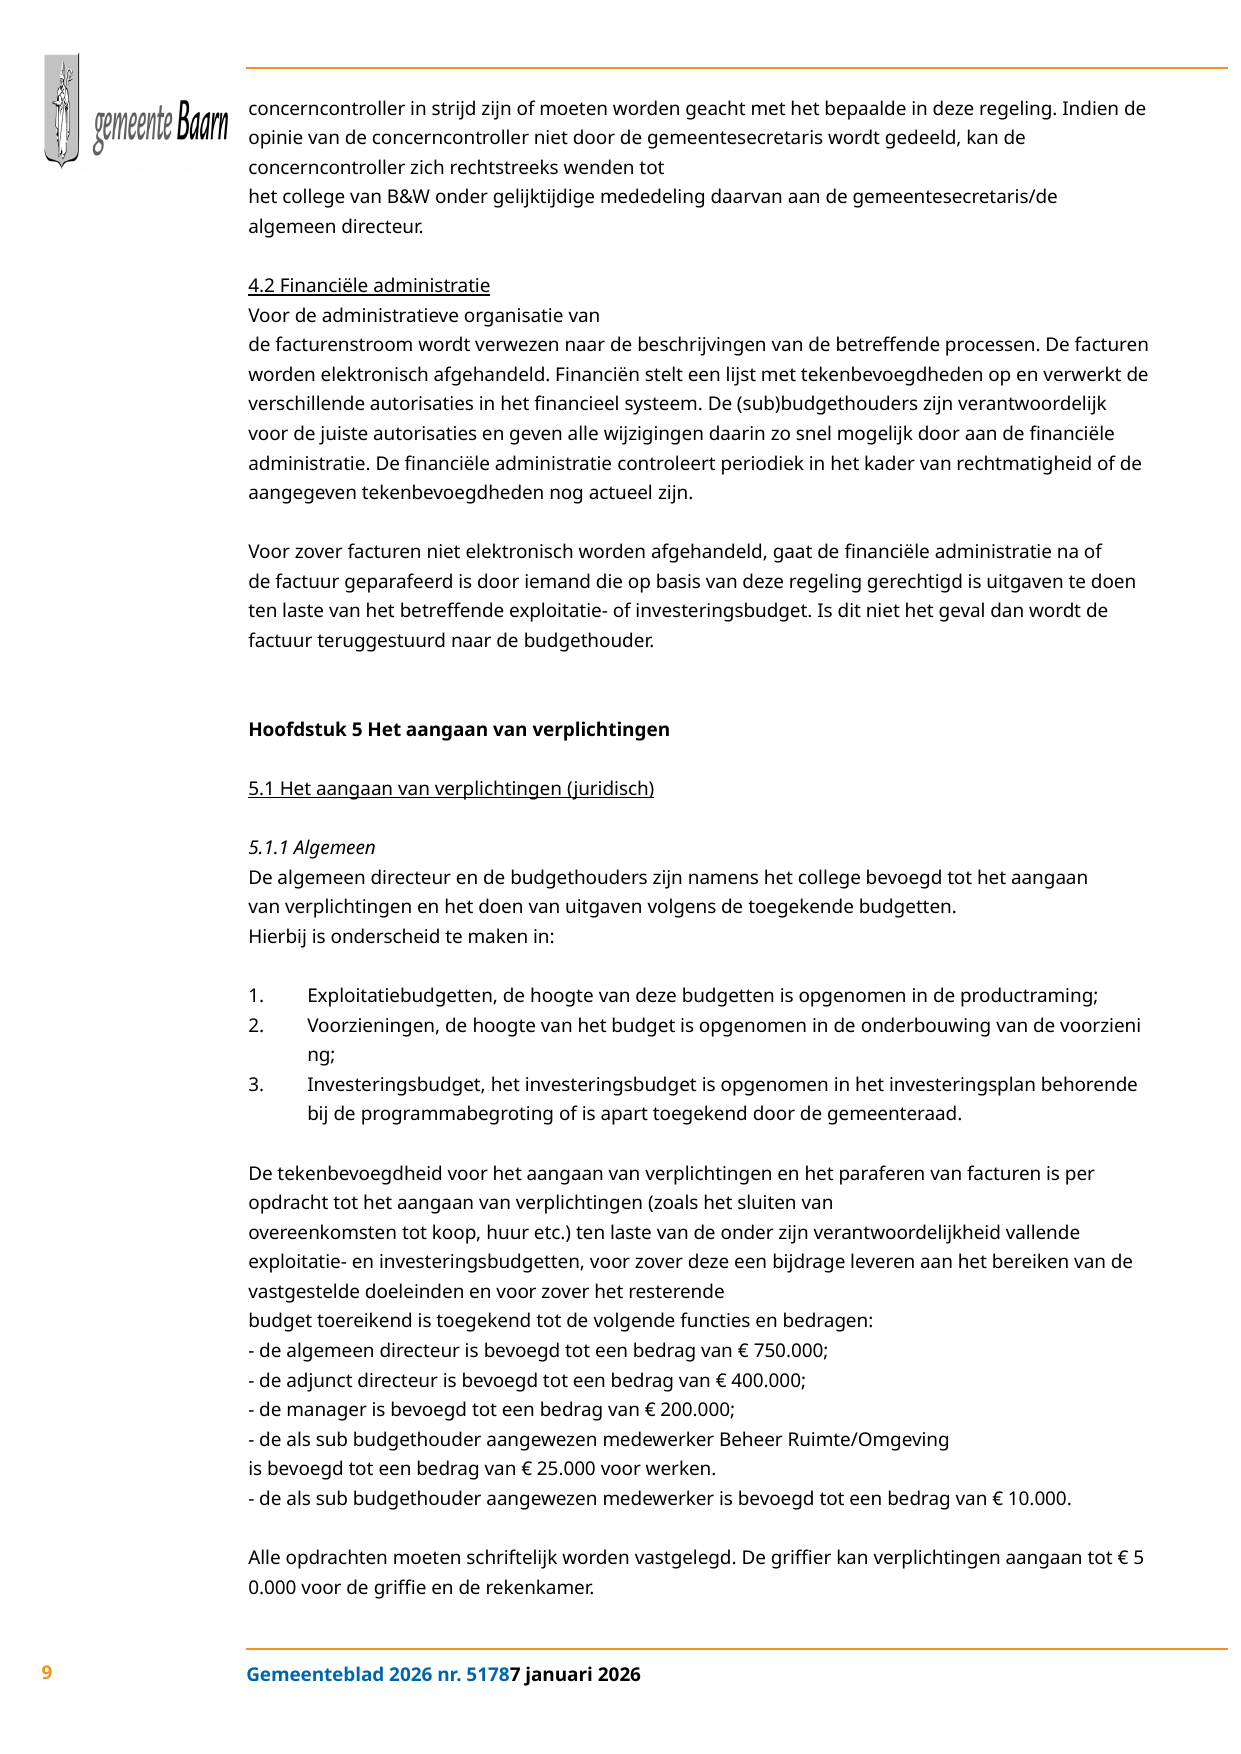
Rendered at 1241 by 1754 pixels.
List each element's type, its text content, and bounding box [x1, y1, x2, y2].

text concerncontroller in strijd zijn of moeten worden geacht met het bepaalde in deze regeling. Indien de opinie van de concerncontroller niet door de gemeentesecretaris wordt gedeeld, kan de concerncontroller zich rechtstreeks wenden tot het college van B&W onder gelijktijdige mededeling daarvan aan de gemeentesecretaris/de algemeen directeur. [248, 95, 1152, 239]
text - de manager is bevoegd tot een bedrag van € 200.000; [248, 1396, 1152, 1422]
text - de adjunct directeur is bevoegd tot een bedrag van € 400.000; [248, 1367, 1152, 1393]
text 5.1 Het aangaan van verplichtingen (juridisch) [248, 775, 1152, 801]
list Voorzieningen, de hoogte van het budget is opgenomen in de onderbouwing van de voorziening; [248, 1012, 1152, 1067]
text De algemeen directeur en de budgethouders zijn namens het college bevoegd tot het aangaan van verplichtingen en het doen van uitgaven volgens de toegekende budgetten. Hierbij is onderscheid te maken in: [248, 864, 1152, 949]
text Hoofdstuk 5 Het aangaan van verplichtingen [248, 716, 1152, 742]
text - de als sub budgethouder aangewezen medewerker is bevoegd tot een bedrag van € 10.000. [248, 1485, 1152, 1511]
text Alle opdrachten moeten schriftelijk worden vastgelegd. De griffier kan verplichtingen aangaan tot € 50.000 voor de griffie en de rekenkamer. [248, 1544, 1152, 1600]
text - de algemeen directeur is bevoegd tot een bedrag van € 750.000; [248, 1337, 1152, 1363]
text Voor de administratieve organisatie van de facturenstroom wordt verwezen naar de beschrijvingen van de betreffende processen. De facturen worden elektronisch afgehandeld. Financiën stelt een lijst met tekenbevoegdheden op en verwerkt de verschillende autorisaties in het financieel systeem. De (sub)budgethouders zijn verantwoordelijk voor de juiste autorisaties en geven alle wijzigingen daarin zo snel mogelijk door aan de financiële administratie. De financiële administratie controleert periodiek in het kader van rechtmatigheid of de aangegeven tekenbevoegdheden nog actueel zijn. [248, 302, 1152, 505]
text Voor zover facturen niet elektronisch worden afgehandeld, gaat de financiële administratie na of de factuur geparafeerd is door iemand die op basis van deze regeling gerechtigd is uitgaven te doen ten laste van het betreffende exploitatie- of investeringsbudget. Is dit niet het geval dan wordt de factuur teruggestuurd naar de budgethouder. [248, 538, 1152, 653]
picture [41, 47, 231, 172]
text 5.1.1 Algemeen [248, 834, 1152, 860]
text - de als sub budgethouder aangewezen medewerker Beheer Ruimte/Omgeving is bevoegd tot een bedrag van € 25.000 voor werken. [248, 1426, 1152, 1481]
list Investeringsbudget, het investeringsbudget is opgenomen in het investeringsplan behorende bij de programmabegroting of is apart toegekend door de gemeenteraad. [248, 1071, 1152, 1126]
list Exploitatiebudgetten, de hoogte van deze budgetten is opgenomen in de productraming; [248, 982, 1152, 1008]
text 4.2 Financiële administratie [248, 272, 1152, 298]
text De tekenbevoegdheid voor het aangaan van verplichtingen en het paraferen van facturen is per opdracht tot het aangaan van verplichtingen (zoals het sluiten van overeenkomsten tot koop, huur etc.) ten laste van de onder zijn verantwoordelijkheid vallende exploitatie- en investeringsbudgetten, voor zover deze een bijdrage leveren aan het bereiken van de vastgestelde doeleinden en voor zover het resterende budget toereikend is toegekend tot de volgende functies en bedragen: [248, 1160, 1152, 1333]
